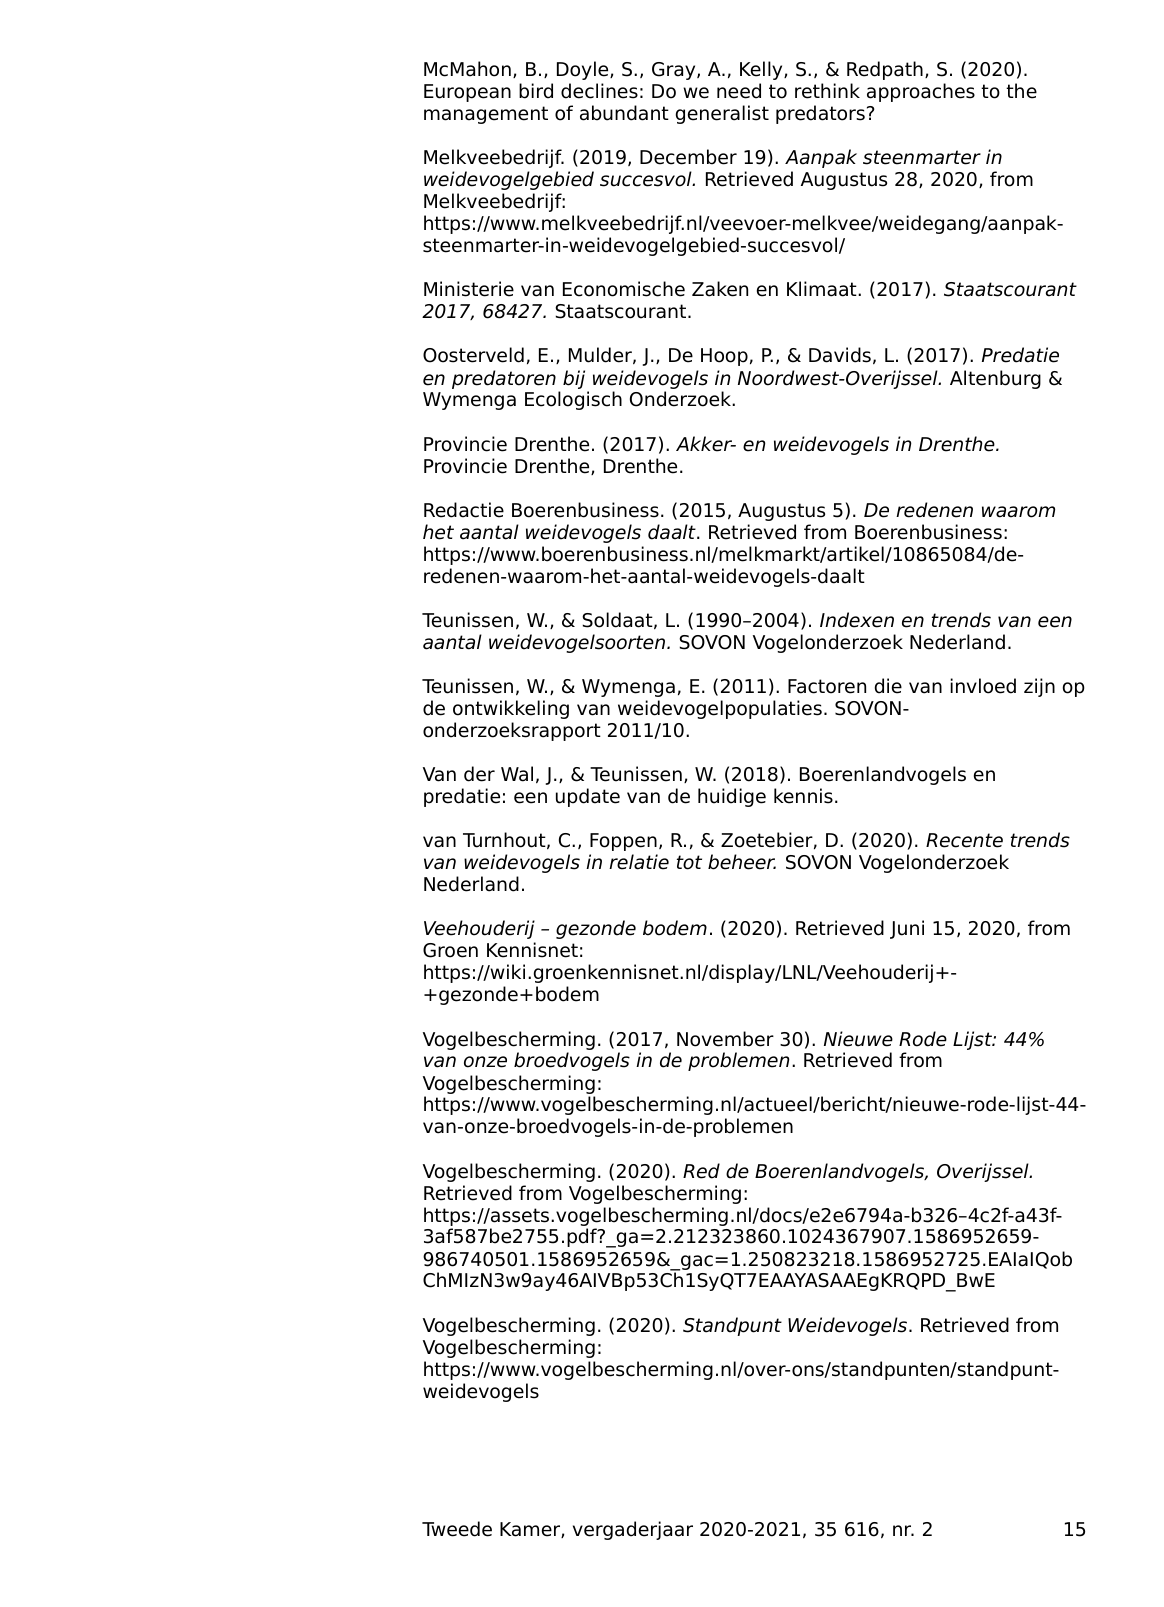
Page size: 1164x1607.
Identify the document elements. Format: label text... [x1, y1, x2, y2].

text Van der Wal, J., & Teunissen, W. (2018). Boerenlandvogels en predatie: een update van de huidige kennis. [422, 764, 1087, 808]
text Oosterveld, E., Mulder, J., De Hoop, P., & Davids, L. (2017). Predatie en predatoren bij weidevogels in Noordwest-Overijssel. Altenburg & Wymenga Ecologisch Onderzoek. [422, 345, 1087, 411]
text Provincie Drenthe. (2017). Akker- en weidevogels in Drenthe. Provincie Drenthe, Drenthe. [422, 433, 1087, 477]
text van Turnhout, C., Foppen, R., & Zoetebier, D. (2020). Recente trends van weidevogels in relatie tot beheer. SOVON Vogelonderzoek Nederland. [422, 830, 1087, 896]
text Vogelbescherming. (2020). Red de Boerenlandvogels, Overijssel. Retrieved from Vogelbescherming: https://assets.vogelbescherming.nl/docs/e2e6794a-b326–4c2f-a43f-3af587be2755.pdf?_ga=2.212323860.1024367907.1586952659-986740501.1586952659&_gac=1.250823218.1586952725.EAIaIQobChMIzN3w9ay46AIVBp53Ch1SyQT7EAAYASAAEgKRQPD_BwE [422, 1161, 1087, 1292]
text Veehouderij – gezonde bodem. (2020). Retrieved Juni 15, 2020, from Groen Kennisnet: https://wiki.groenkennisnet.nl/display/LNL/Veehouderij+-+gezonde+bodem [422, 918, 1087, 1006]
text Redactie Boerenbusiness. (2015, Augustus 5). De redenen waarom het aantal weidevogels daalt. Retrieved from Boerenbusiness: https://www.boerenbusiness.nl/melkmarkt/artikel/10865084/de-redenen-waarom-het-aantal-weidevogels-daalt [422, 500, 1087, 588]
text Melkveebedrijf. (2019, December 19). Aanpak steenmarter in weidevogelgebied succesvol. Retrieved Augustus 28, 2020, from Melkveebedrijf: https://www.melkveebedrijf.nl/veevoer-melkvee/weidegang/aanpak-steenmarter-in-weidevogelgebied-succesvol/ [422, 147, 1087, 257]
text Vogelbescherming. (2017, November 30). Nieuwe Rode Lijst: 44% van onze broedvogels in de problemen. Retrieved from Vogelbescherming: https://www.vogelbescherming.nl/actueel/bericht/nieuwe-rode-lijst-44-van-onze-broedvogels-in-de-problemen [422, 1028, 1087, 1138]
text Teunissen, W., & Wymenga, E. (2011). Factoren die van invloed zijn op de ontwikkeling van weidevogelpopulaties. SOVON-onderzoeksrapport 2011/10. [422, 676, 1087, 742]
text McMahon, B., Doyle, S., Gray, A., Kelly, S., & Redpath, S. (2020). European bird declines: Do we need to rethink approaches to the management of abundant generalist predators? [422, 59, 1087, 125]
text Ministerie van Economische Zaken en Klimaat. (2017). Staatscourant 2017, 68427. Staatscourant. [422, 279, 1087, 323]
text Teunissen, W., & Soldaat, L. (1990–2004). Indexen en trends van een aantal weidevogelsoorten. SOVON Vogelonderzoek Nederland. [422, 610, 1087, 654]
text Vogelbescherming. (2020). Standpunt Weidevogels. Retrieved from Vogelbescherming: https://www.vogelbescherming.nl/over-ons/standpunten/standpunt-weidevogels [422, 1314, 1087, 1402]
